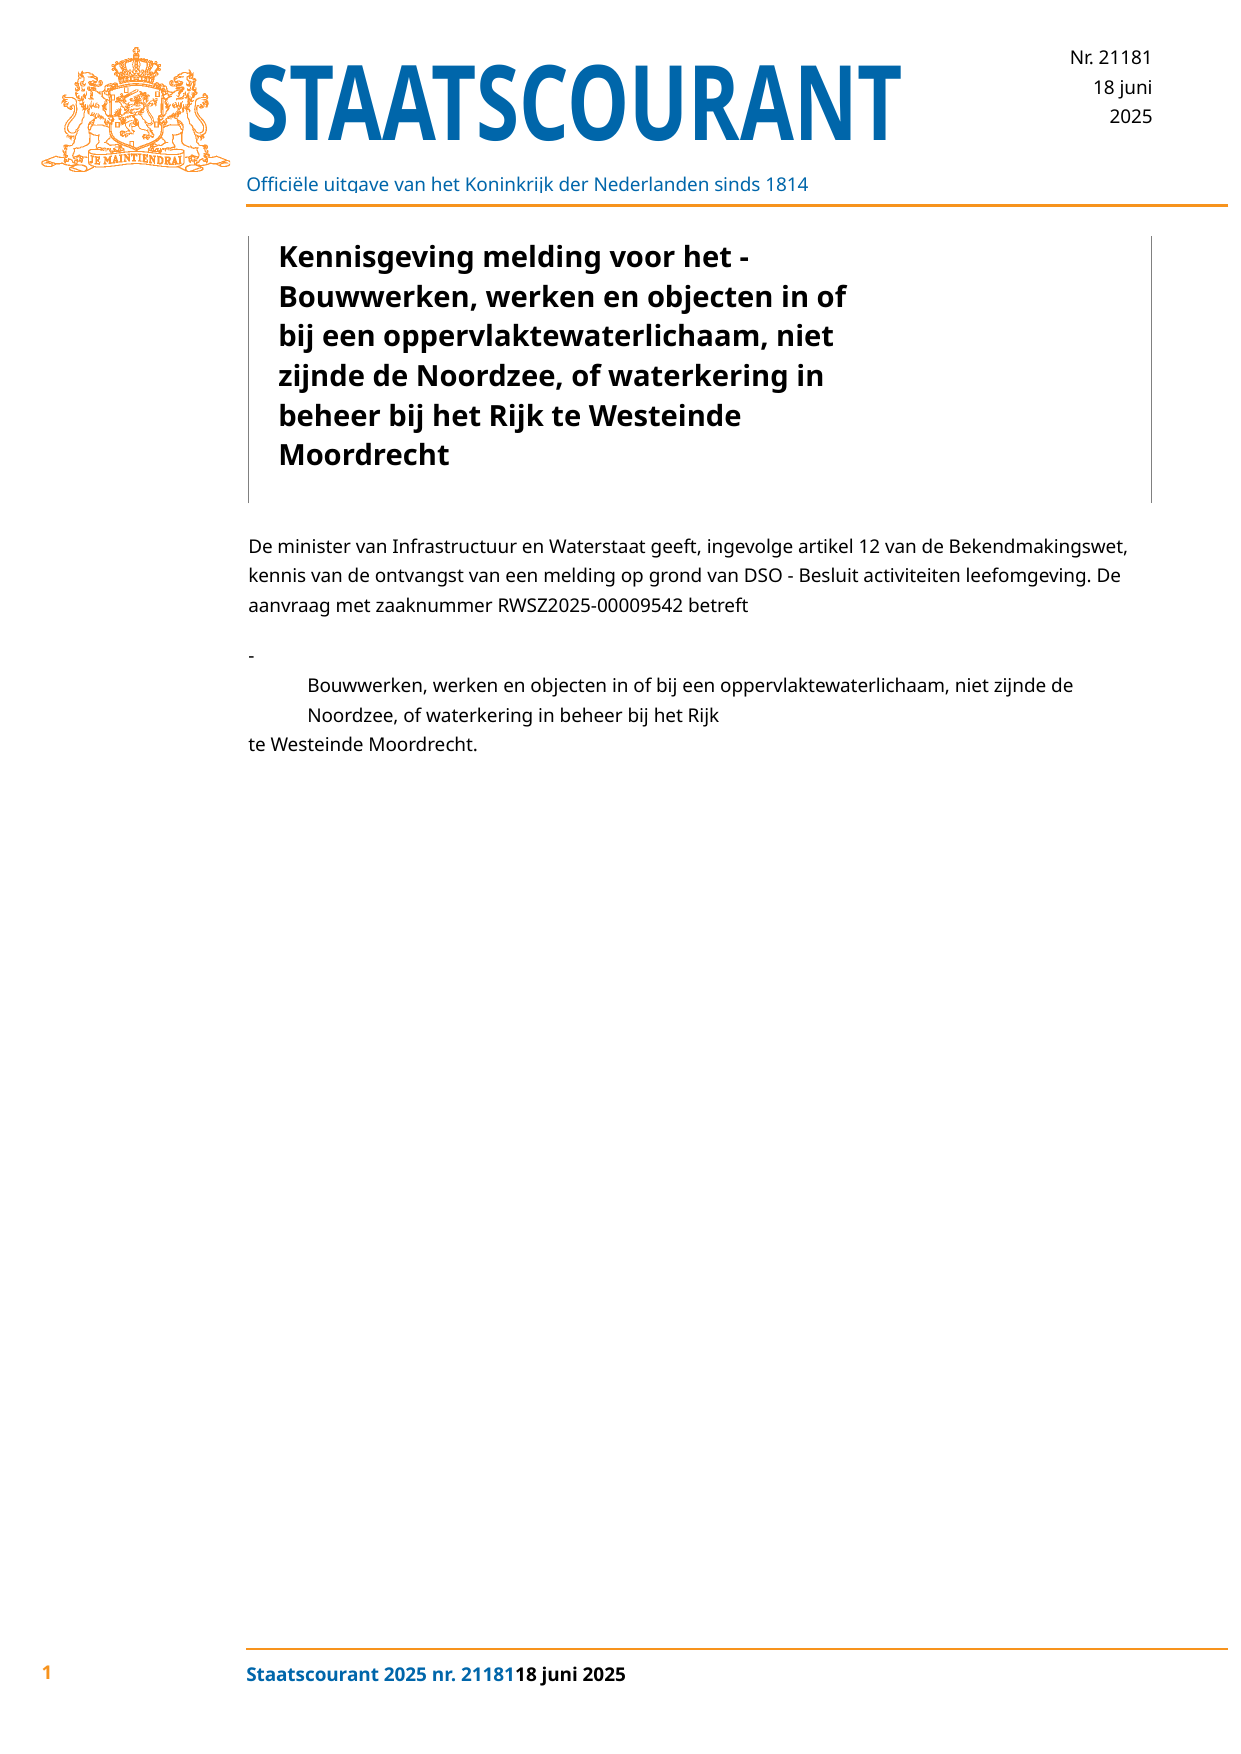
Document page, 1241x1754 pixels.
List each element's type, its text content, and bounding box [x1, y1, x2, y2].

table_header [850, 414, 1151, 503]
picture [912, 236, 1090, 414]
text te Westeinde Moordrecht. [248, 731, 1152, 757]
table_header [1090, 236, 1151, 413]
text De minister van Infrastructuur en Waterstaat geeft, ingevolge artikel 12 van de Bekendmakingswet, kennis van de ontvangst van een melding op grond van DSO - Besluit activiteiten leefomgeving. De aanvraag met zaaknummer RWSZ2025-00009542 betreft [248, 533, 1152, 618]
picture [41, 47, 231, 172]
list Bouwwerken, werken en objecten in of bij een oppervlaktewaterlichaam, niet zijnde de Noordzee, of waterkering in beheer bij het Rijk [248, 672, 1152, 727]
table_header Kennisgeving melding voor het -Bouwwerken, werken en objecten in of bij een oppervlaktewaterlichaam, niet zijnde de Noordzee, of waterkering in beheer bij het Rijk te Westeinde Moordrecht [249, 236, 850, 503]
table_header [850, 236, 912, 413]
